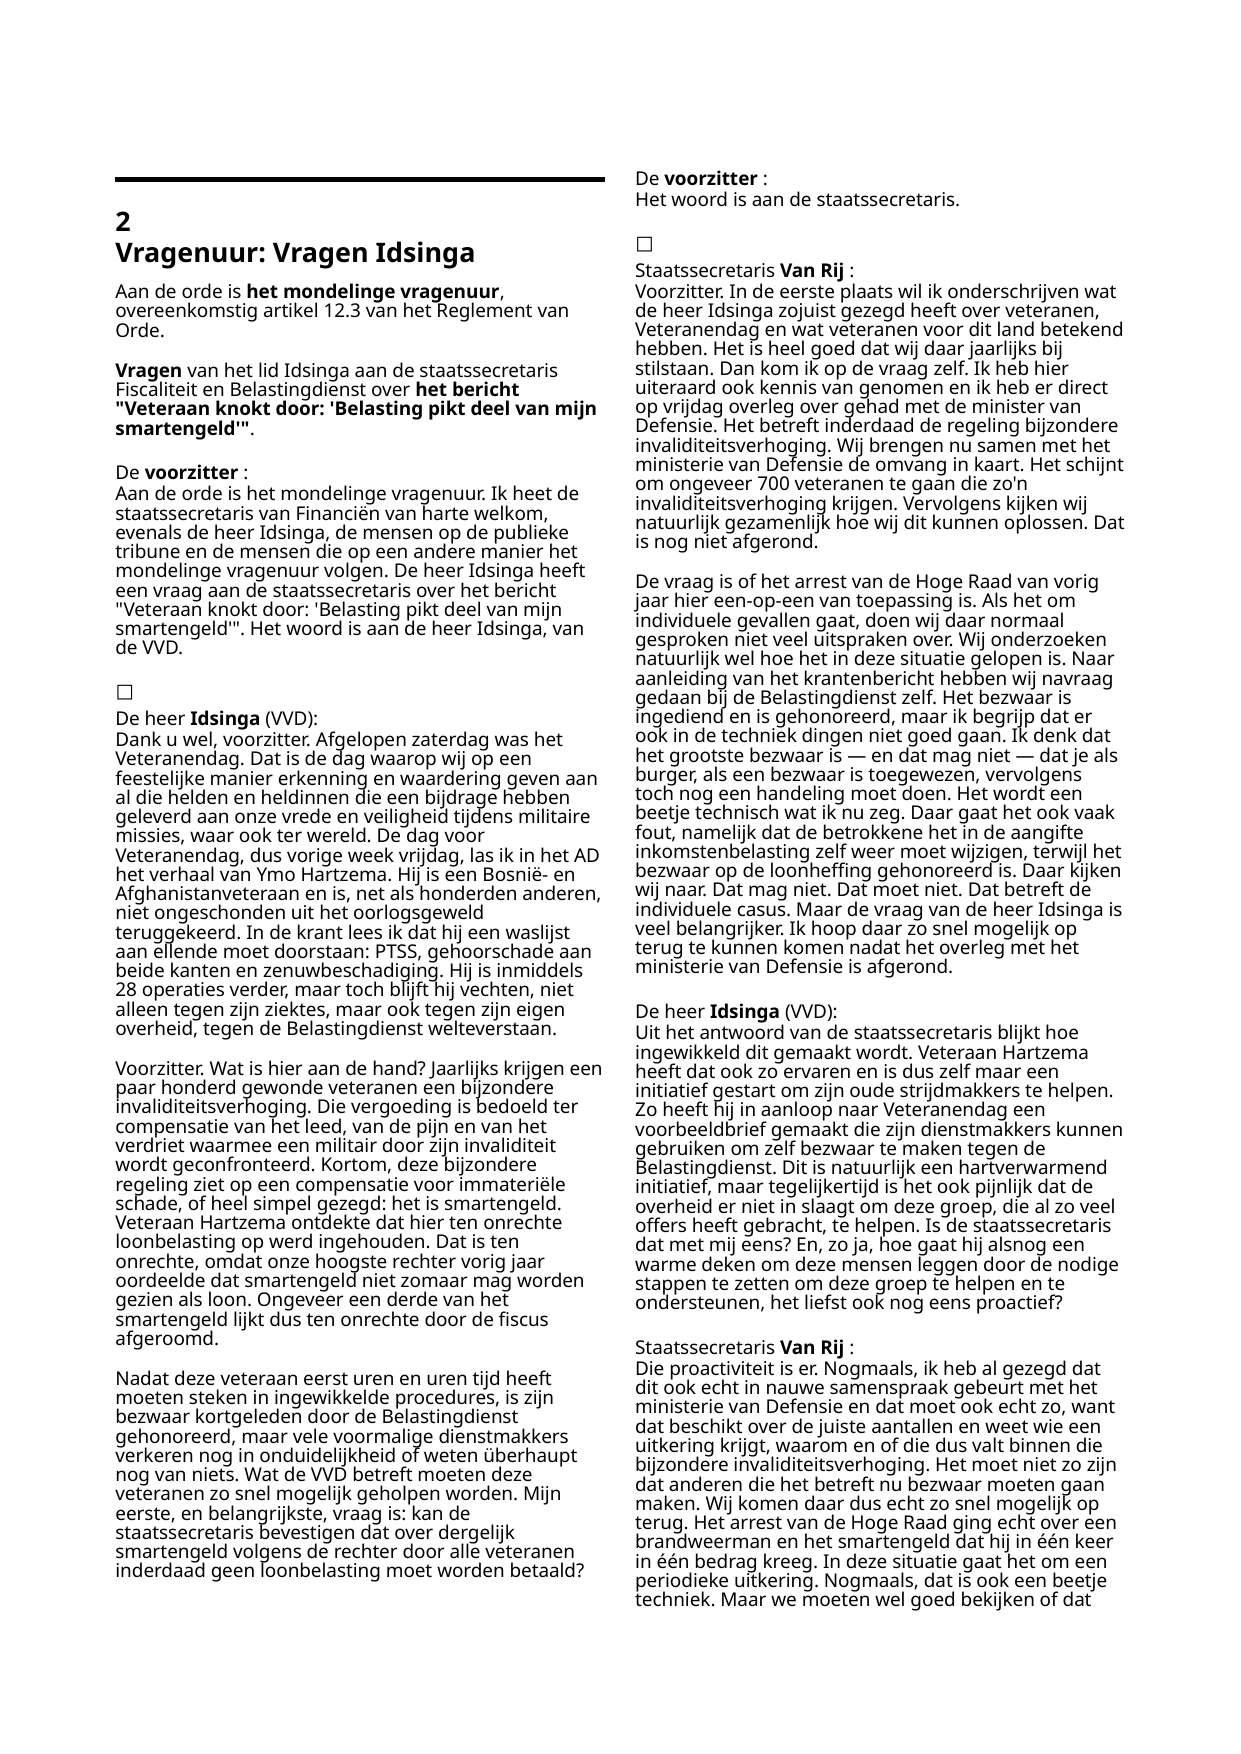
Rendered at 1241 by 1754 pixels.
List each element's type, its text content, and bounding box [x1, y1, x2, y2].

text 2 [115, 203, 605, 239]
text Vragen van het lid Idsinga aan de staatssecretaris Fiscaliteit en Belastingdienst over het bericht "Veteraan knokt door: 'Belasting pikt deel van mijn smartengeld'". [115, 362, 605, 439]
text De heer Idsinga (VVD): [635, 999, 1125, 1024]
text Die proactiviteit is er. Nogmaals, ik heb al gezegd dat dit ook echt in nauwe samenspraak gebeurt met het ministerie van Defensie en dat moet ook echt zo, want dat beschikt over de juiste aantallen en weet wie een uitkering krijgt, waarom en of die dus valt binnen die bijzondere invaliditeitsverhoging. Het moet niet zo zijn dat anderen die het betreft nu bezwaar moeten gaan maken. Wij komen daar dus echt zo snel mogelijk op terug. Het arrest van de Hoge Raad ging echt over een brandweerman en het smartengeld dat hij in één keer in één bedrag kreeg. In deze situatie gaat het om een periodieke uitkering. Nogmaals, dat is ook een beetje techniek. Maar we moeten wel goed bekijken of dat [635, 1360, 1125, 1611]
text Aan de orde is het mondelinge vragenuur, overeenkomstig artikel 12.3 van het Reglement van Orde. [115, 283, 605, 341]
text De heer Idsinga (VVD): [115, 705, 605, 731]
text Uit het antwoord van de staatssecretaris blijkt hoe ingewikkeld dit gemaakt wordt. Veteraan Hartzema heeft dat ook zo ervaren en is dus zelf maar een initiatief gestart om zijn oude strijdmakkers te helpen. Zo heeft hij in aanloop naar Veteranendag een voorbeeldbrief gemaakt die zijn dienstmakkers kunnen gebruiken om zelf bezwaar te maken tegen de Belastingdienst. Dit is natuurlijk een hartverwarmend initiatief, maar tegelijkertijd is het ook pijnlijk dat de overheid er niet in slaagt om deze groep, die al zo veel offers heeft gebracht, te helpen. Is de staatssecretaris dat met mij eens? En, zo ja, hoe gaat hij alsnog een warme deken om deze mensen leggen door de nodige stappen te zetten om deze groep te helpen en te ondersteunen, het liefst ook nog eens proactief? [635, 1024, 1125, 1313]
text De voorzitter : [115, 459, 605, 485]
text Staatssecretaris Van Rij : [635, 257, 1125, 283]
text ⬜ [635, 231, 1125, 257]
text De vraag is of het arrest van de Hoge Raad van vorig jaar hier een-op-een van toepassing is. Als het om individuele gevallen gaat, doen wij daar normaal gesproken niet veel uitspraken over. Wij onderzoeken natuurlijk wel hoe het in deze situatie gelopen is. Naar aanleiding van het krantenbericht hebben wij navraag gedaan bij de Belastingdienst zelf. Het bezwaar is ingediend en is gehonoreerd, maar ik begrijp dat er ook in de techniek dingen niet goed gaan. Ik denk dat het grootste bezwaar is — en dat mag niet — dat je als burger, als een bezwaar is toegewezen, vervolgens toch nog een handeling moet doen. Het wordt een beetje technisch wat ik nu zeg. Daar gaat het ook vaak fout, namelijk dat de betrokkene het in de aangifte inkomstenbelasting zelf weer moet wijzigen, terwijl het bezwaar op de loonheffing gehonoreerd is. Daar kijken wij naar. Dat mag niet. Dat moet niet. Dat betreft de individuele casus. Maar de vraag van de heer Idsinga is veel belangrijker. Ik hoop daar zo snel mogelijk op terug te kunnen komen nadat het overleg met het ministerie van Defensie is afgerond. [635, 573, 1125, 978]
text ⬜ [115, 679, 605, 705]
text Nadat deze veteraan eerst uren en uren tijd heeft moeten steken in ingewikkelde procedures, is zijn bezwaar kortgeleden door de Belastingdienst gehonoreerd, maar vele voormalige dienstmakkers verkeren nog in onduidelijkheid of weten überhaupt nog van niets. Wat de VVD betreft moeten deze veteranen zo snel mogelijk geholpen worden. Mijn eerste, en belangrijkste, vraag is: kan de staatssecretaris bevestigen dat over dergelijk smartengeld volgens de rechter door alle veteranen inderdaad geen loonbelasting moet worden betaald? [115, 1370, 605, 1582]
text Dank u wel, voorzitter. Afgelopen zaterdag was het Veteranendag. Dat is de dag waarop wij op een feestelijke manier erkenning en waardering geven aan al die helden en heldinnen die een bijdrage hebben geleverd aan onze vrede en veiligheid tijdens militaire missies, waar ook ter wereld. De dag voor Veteranendag, dus vorige week vrijdag, las ik in het AD het verhaal van Ymo Hartzema. Hij is een Bosnië- en Afghanistanveteraan en is, net als honderden anderen, niet ongeschonden uit het oorlogsgeweld teruggekeerd. In de krant lees ik dat hij een waslijst aan ellende moet doorstaan: PTSS, gehoorschade aan beide kanten en zenuwbeschadiging. Hij is inmiddels 28 operaties verder, maar toch blijft hij vechten, niet alleen tegen zijn ziektes, maar ook tegen zijn eigen overheid, tegen de Belastingdienst welteverstaan. [115, 731, 605, 1039]
text Voorzitter. In de eerste plaats wil ik onderschrijven wat de heer Idsinga zojuist gezegd heeft over veteranen, Veteranendag en wat veteranen voor dit land betekend hebben. Het is heel goed dat wij daar jaarlijks bij stilstaan. Dan kom ik op de vraag zelf. Ik heb hier uiteraard ook kennis van genomen en ik heb er direct op vrijdag overleg over gehad met de minister van Defensie. Het betreft inderdaad de regeling bijzondere invaliditeitsverhoging. Wij brengen nu samen met het ministerie van Defensie de omvang in kaart. Het schijnt om ongeveer 700 veteranen te gaan die zo'n invaliditeitsverhoging krijgen. Vervolgens kijken wij natuurlijk gezamenlijk hoe wij dit kunnen oplossen. Dat is nog niet afgerond. [635, 283, 1125, 552]
text Aan de orde is het mondelinge vragenuur. Ik heet de staatssecretaris van Financiën van harte welkom, evenals de heer Idsinga, de mensen op de publieke tribune en de mensen die op een andere manier het mondelinge vragenuur volgen. De heer Idsinga heeft een vraag aan de staatssecretaris over het bericht "Veteraan knokt door: 'Belasting pikt deel van mijn smartengeld'". Het woord is aan de heer Idsinga, van de VVD. [115, 485, 605, 659]
text Voorzitter. Wat is hier aan de hand? Jaarlijks krijgen een paar honderd gewonde veteranen een bijzondere invaliditeitsverhoging. Die vergoeding is bedoeld ter compensatie van het leed, van de pijn en van het verdriet waarmee een militair door zijn invaliditeit wordt geconfronteerd. Kortom, deze bijzondere regeling ziet op een compensatie voor immateriële schade, of heel simpel gezegd: het is smartengeld. Veteraan Hartzema ontdekte dat hier ten onrechte loonbelasting op werd ingehouden. Dat is ten onrechte, omdat onze hoogste rechter vorig jaar oordeelde dat smartengeld niet zomaar mag worden gezien als loon. Ongeveer een derde van het smartengeld lijkt dus ten onrechte door de fiscus afgeroomd. [115, 1060, 605, 1349]
text Vragenuur: Vragen Idsinga [115, 239, 605, 283]
text De voorzitter : [635, 165, 1125, 191]
text Staatssecretaris Van Rij : [635, 1334, 1125, 1360]
text Het woord is aan de staatssecretaris. [635, 191, 1125, 210]
